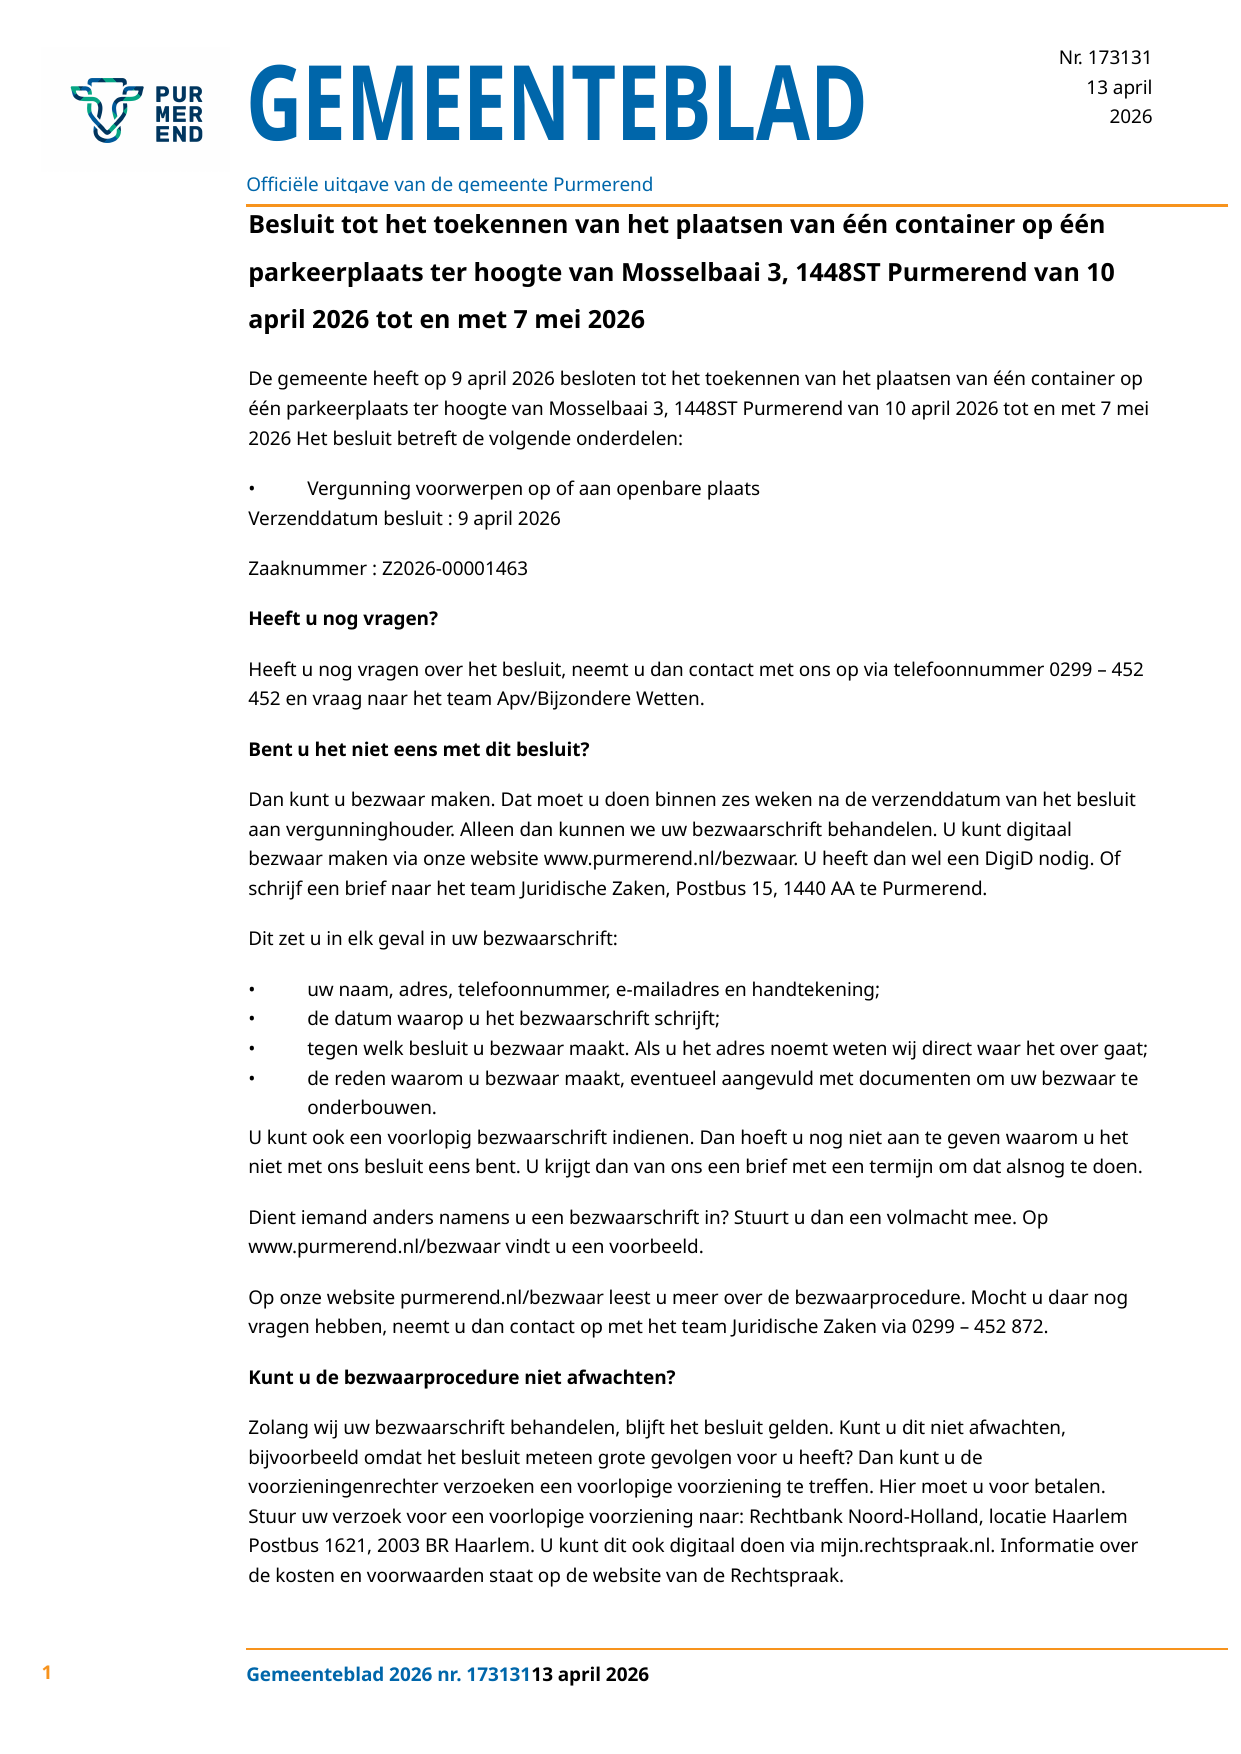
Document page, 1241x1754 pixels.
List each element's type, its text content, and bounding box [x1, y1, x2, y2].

text Dient iemand anders namens u een bezwaarschrift in? Stuurt u dan een volmacht mee. Op www.purmerend.nl/bezwaar vindt u een voorbeeld. [248, 1204, 1152, 1259]
list uw naam, adres, telefoonnummer, e-mailadres en handtekening; [248, 976, 1152, 1002]
text Kunt u de bezwaarprocedure niet afwachten? [248, 1364, 1152, 1389]
list de datum waarop u het bezwaarschrift schrijft; [248, 1006, 1152, 1031]
text Verzenddatum besluit : 9 april 2026 [248, 505, 1152, 530]
text Heeft u nog vragen over het besluit, neemt u dan contact met ons op via telefoonnummer 0299 – 452 452 en vraag naar het team Apv/Bijzondere Wetten. [248, 656, 1152, 711]
text De gemeente heeft op 9 april 2026 besloten tot het toekennen van het plaatsen van één container op één parkeerplaats ter hoogte van Mosselbaai 3, 1448ST Purmerend van 10 april 2026 tot en met 7 mei 2026 Het besluit betreft de volgende onderdelen: [248, 366, 1152, 450]
text Heeft u nog vragen? [248, 606, 1152, 631]
list de reden waarom u bezwaar maakt, eventueel aangevuld met documenten om uw bezwaar te onderbouwen. [248, 1065, 1152, 1120]
text Zaaknummer : Z2026-00001463 [248, 555, 1152, 581]
picture [41, 47, 231, 172]
text Dit zet u in elk geval in uw bezwaarschrift: [248, 926, 1152, 951]
text Op onze website purmerend.nl/bezwaar leest u meer over de bezwaarprocedure. Mocht u daar nog vragen hebben, neemt u dan contact op met het team Juridische Zaken via 0299 – 452 872. [248, 1284, 1152, 1339]
list Vergunning voorwerpen op of aan openbare plaats [248, 475, 1152, 501]
text U kunt ook een voorlopig bezwaarschrift indienen. Dan hoeft u nog niet aan te geven waarom u het niet met ons besluit eens bent. U krijgt dan van ons een brief met een termijn om dat alsnog te doen. [248, 1124, 1152, 1179]
text Besluit tot het toekennen van het plaatsen van één container op één parkeerplaats ter hoogte van Mosselbaai 3, 1448ST Purmerend van 10 april 2026 tot en met 7 mei 2026 [248, 207, 1152, 336]
text Dan kunt u bezwaar maken. Dat moet u doen binnen zes weken na de verzenddatum van het besluit aan vergunninghouder. Alleen dan kunnen we uw bezwaarschrift behandelen. U kunt digitaal bezwaar maken via onze website www.purmerend.nl/bezwaar. U heeft dan wel een DigiD nodig. Of schrijf een brief naar het team Juridische Zaken, Postbus 15, 1440 AA te Purmerend. [248, 786, 1152, 901]
text Bent u het niet eens met dit besluit? [248, 736, 1152, 762]
list tegen welk besluit u bezwaar maakt. Als u het adres noemt weten wij direct waar het over gaat; [248, 1035, 1152, 1061]
text Zolang wij uw bezwaarschrift behandelen, blijft het besluit gelden. Kunt u dit niet afwachten, bijvoorbeeld omdat het besluit meteen grote gevolgen voor u heeft? Dan kunt u de voorzieningenrechter verzoeken een voorlopige voorziening te treffen. Hier moet u voor betalen. Stuur uw verzoek voor een voorlopige voorziening naar: Rechtbank Noord-Holland, locatie Haarlem Postbus 1621, 2003 BR Haarlem. U kunt dit ook digitaal doen via mijn.rechtspraak.nl. Informatie over de kosten en voorwaarden staat op de website van de Rechtspraak. [248, 1414, 1152, 1588]
